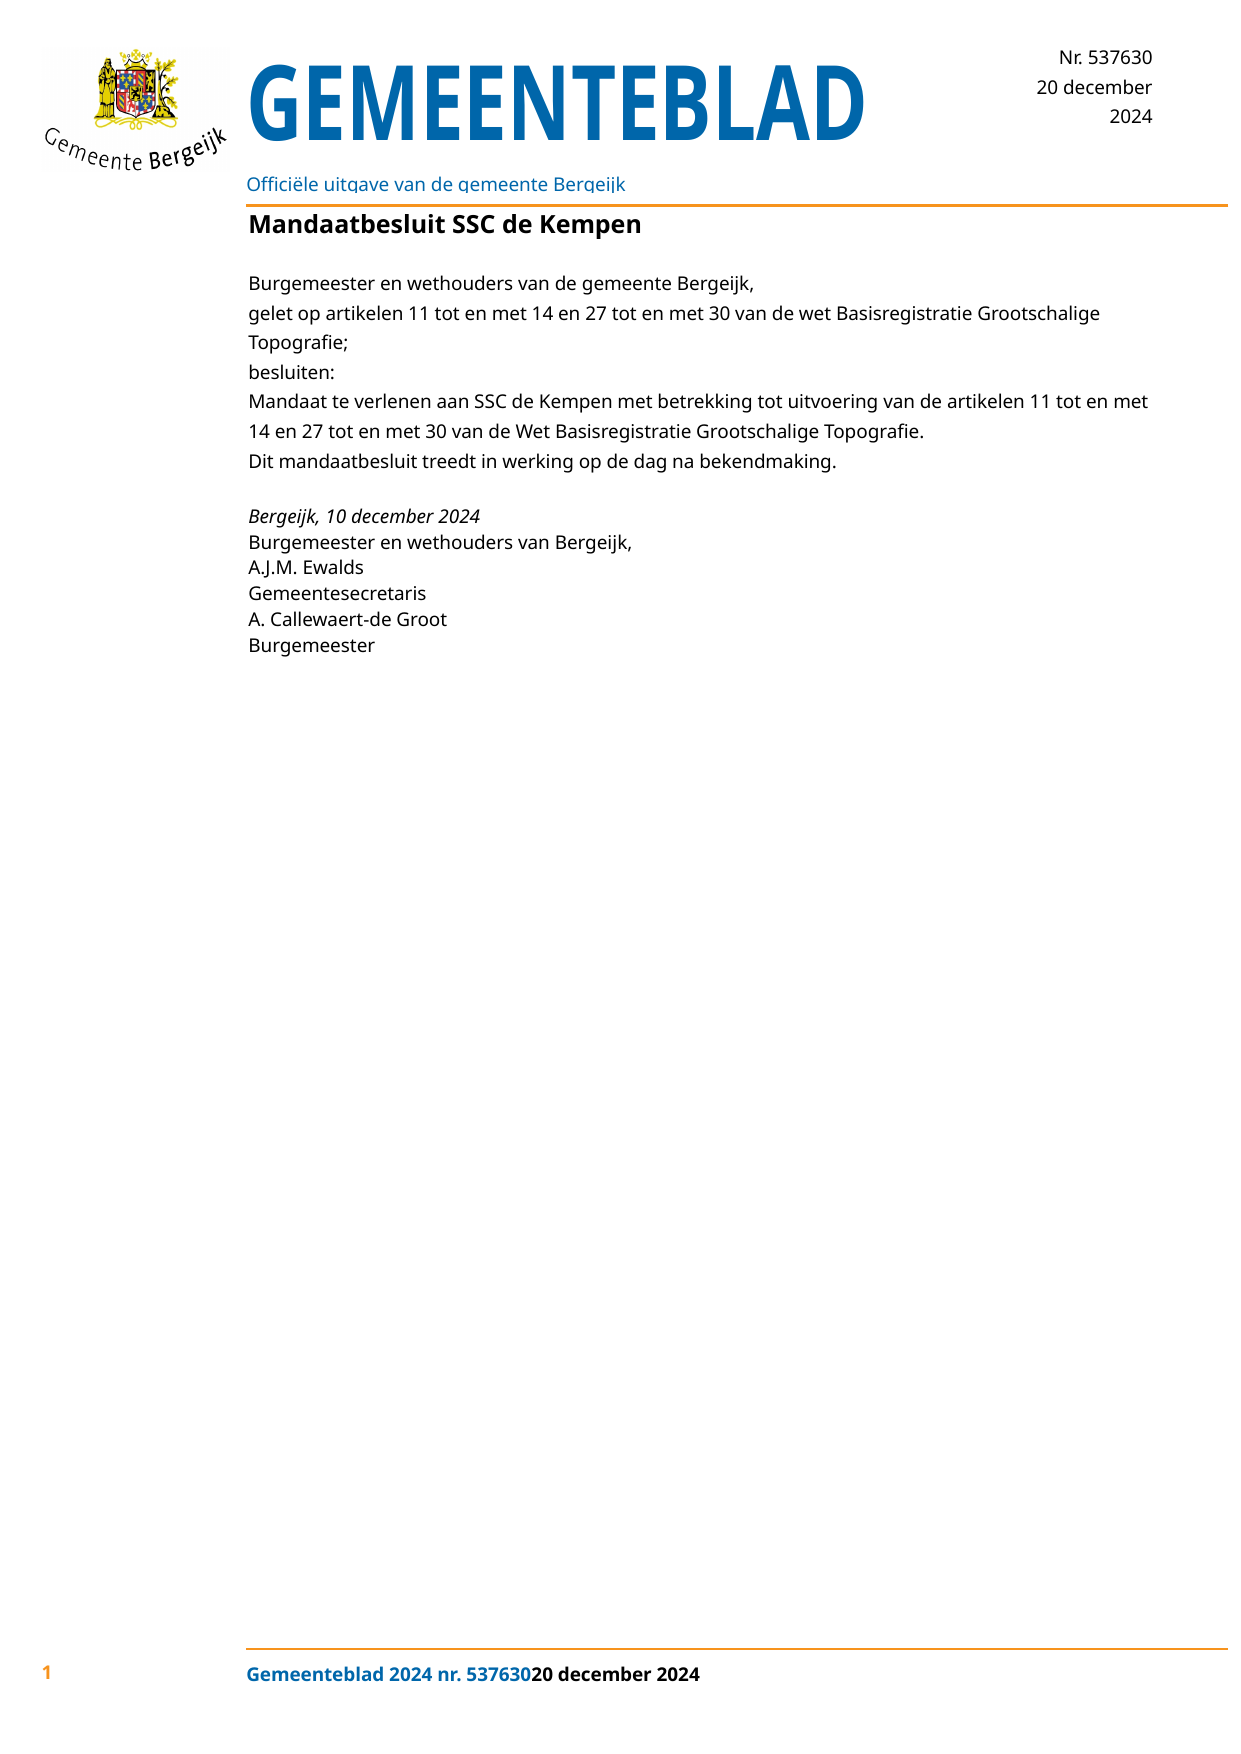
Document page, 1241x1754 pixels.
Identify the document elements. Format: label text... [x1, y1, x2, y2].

picture [41, 47, 231, 172]
text Gemeentesecretaris [248, 580, 1152, 606]
text Dit mandaatbesluit treedt in werking op de dag na bekendmaking. [248, 448, 1152, 473]
text Burgemeester en wethouders van Bergeijk, [248, 529, 1152, 554]
text besluiten: [248, 359, 1152, 385]
text A.J.M. Ewalds [248, 554, 1152, 580]
text Mandaat te verlenen aan SSC de Kempen met betrekking tot uitvoering van de artikelen 11 tot en met 14 en 27 tot en met 30 van de Wet Basisregistratie Grootschalige Topografie. [248, 389, 1152, 444]
text A. Callewaert-de Groot [248, 606, 1152, 632]
text Bergeijk, 10 december 2024 [248, 503, 1152, 529]
text Burgemeester en wethouders van de gemeente Bergeijk, [248, 270, 1152, 296]
text gelet op artikelen 11 tot en met 14 en 27 tot en met 30 van de wet Basisregistratie Grootschalige Topografie; [248, 300, 1152, 355]
text Burgemeester [248, 632, 1152, 657]
text Mandaatbesluit SSC de Kempen [248, 207, 1152, 241]
